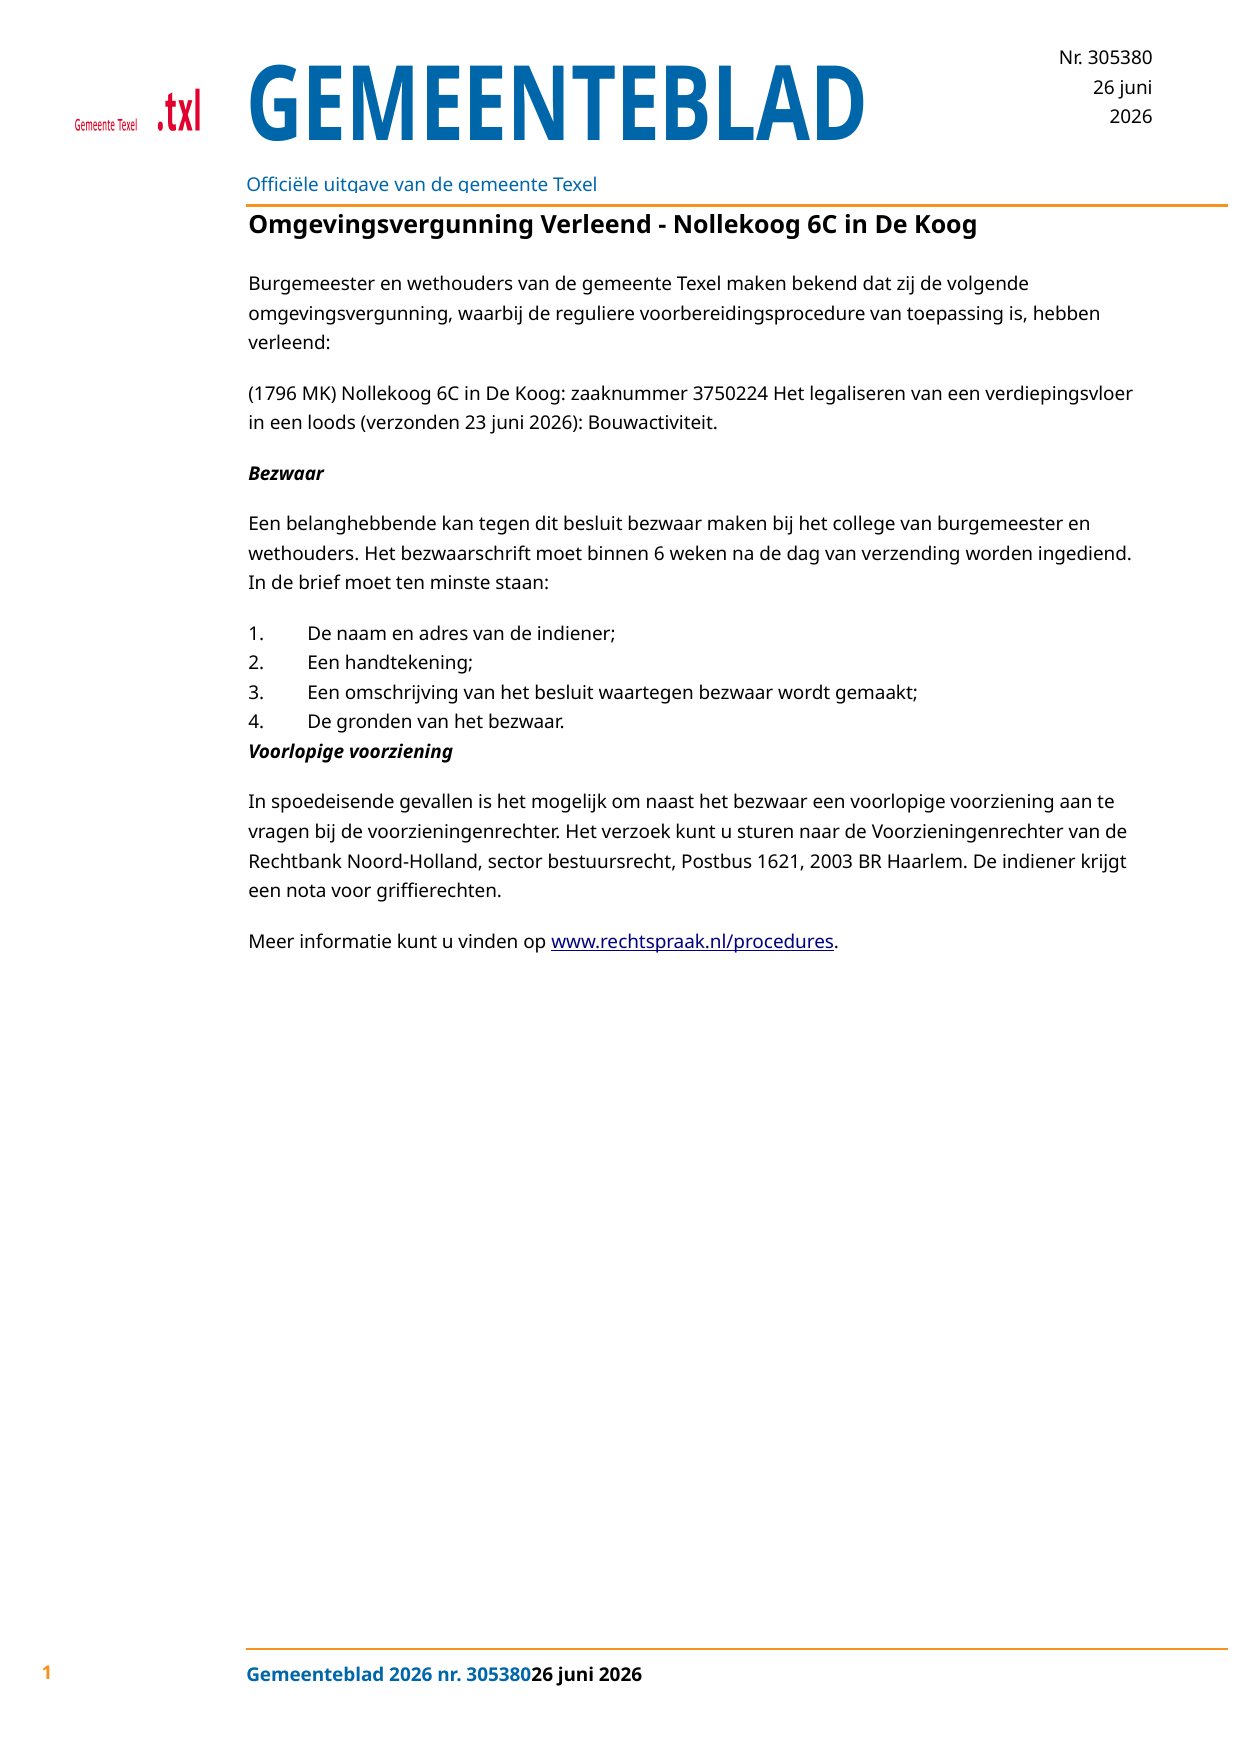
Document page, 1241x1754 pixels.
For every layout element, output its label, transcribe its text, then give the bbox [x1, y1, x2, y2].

text Voorlopige voorziening [248, 738, 1152, 764]
text Omgevingsvergunning Verleend - Nollekoog 6C in De Koog [248, 207, 1152, 241]
text (1796 MK) Nollekoog 6C in De Koog: zaaknummer 3750224 Het legaliseren van een verdiepingsvloer in een loods (verzonden 23 juni 2026): Bouwactiviteit. [248, 380, 1152, 435]
list De gronden van het bezwaar. [248, 709, 1152, 734]
text Een belanghebbende kan tegen dit besluit bezwaar maken bij het college van burgemeester en wethouders. Het bezwaarschrift moet binnen 6 weken na de dag van verzending worden ingediend. In de brief moet ten minste staan: [248, 510, 1152, 595]
text Meer informatie kunt u vinden op www.rechtspraak.nl/procedures. [248, 928, 1152, 953]
list De naam en adres van de indiener; [248, 620, 1152, 646]
picture [41, 47, 231, 172]
text Bezwaar [248, 460, 1152, 486]
list Een omschrijving van het besluit waartegen bezwaar wordt gemaakt; [248, 679, 1152, 705]
text Burgemeester en wethouders van de gemeente Texel maken bekend dat zij de volgende omgevingsvergunning, waarbij de reguliere voorbereidingsprocedure van toepassing is, hebben verleend: [248, 270, 1152, 355]
text In spoedeisende gevallen is het mogelijk om naast het bezwaar een voorlopige voorziening aan te vragen bij de voorzieningenrechter. Het verzoek kunt u sturen naar de Voorzieningenrechter van de Rechtbank Noord-Holland, sector bestuursrecht, Postbus 1621, 2003 BR Haarlem. De indiener krijgt een nota voor griffierechten. [248, 789, 1152, 903]
list Een handtekening; [248, 649, 1152, 675]
